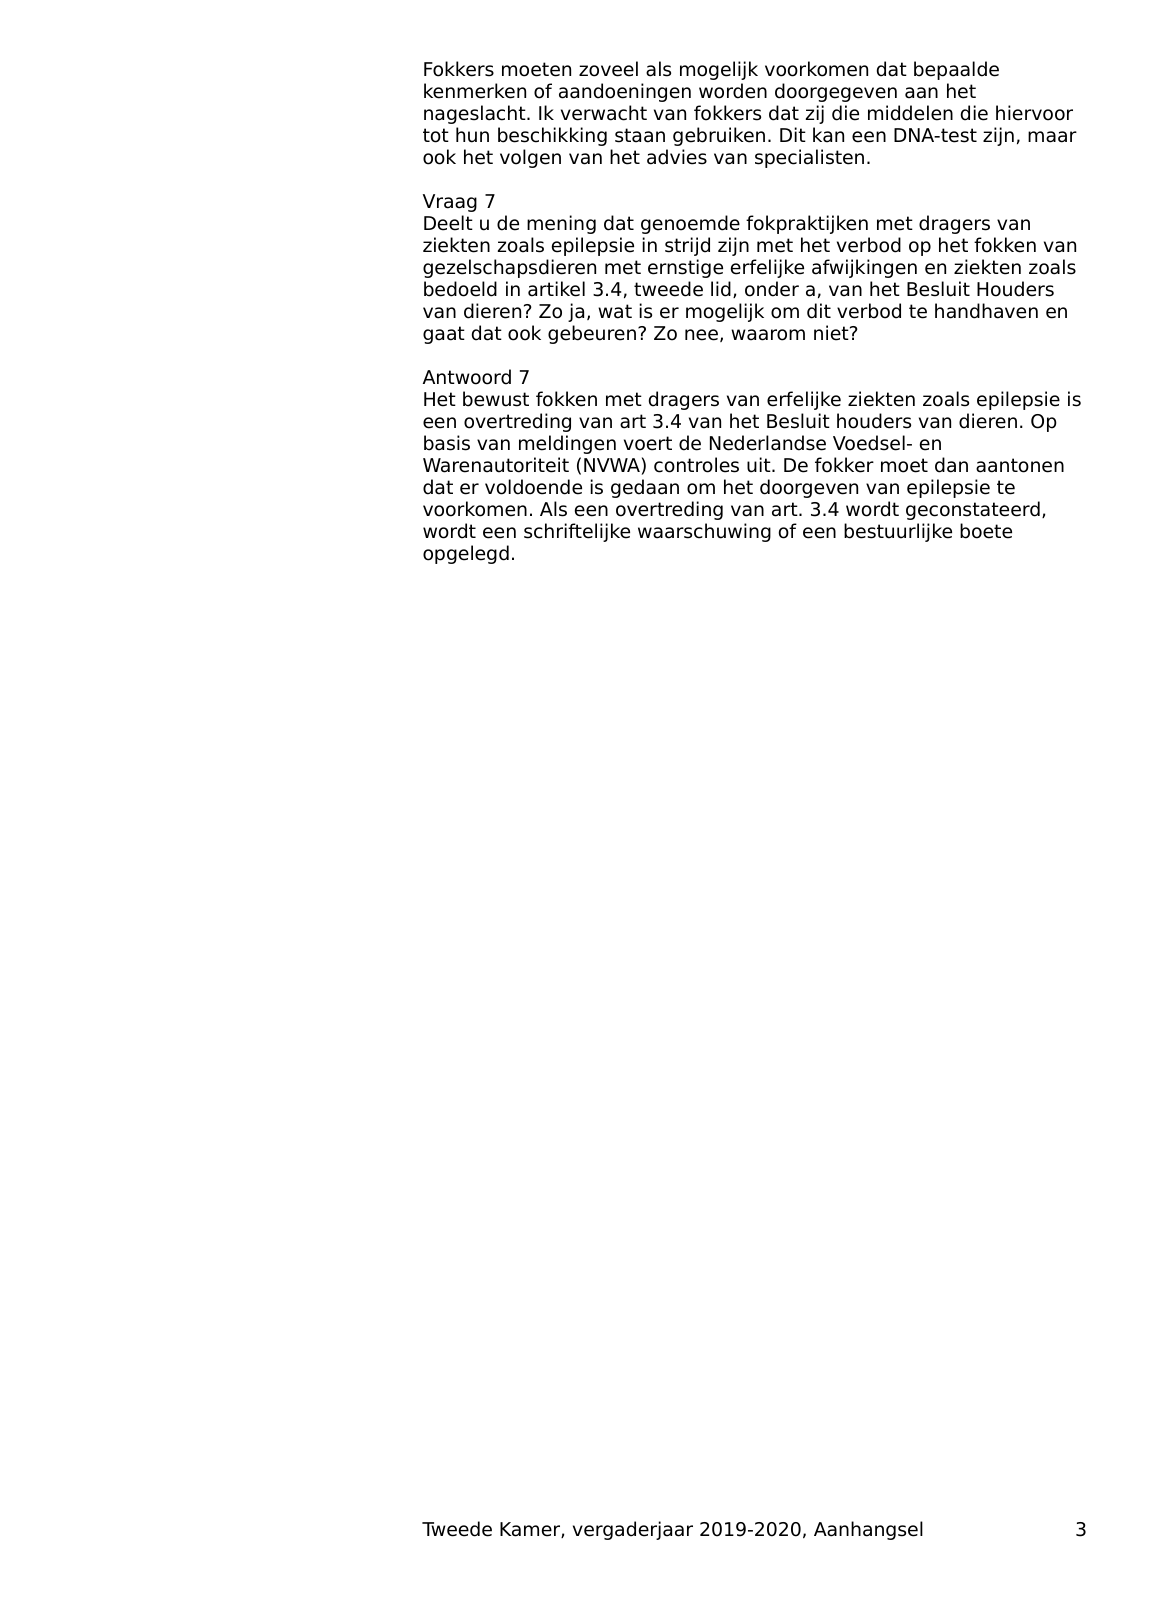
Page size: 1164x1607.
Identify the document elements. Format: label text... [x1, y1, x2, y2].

text Vraag 7 [422, 191, 1087, 213]
text Fokkers moeten zoveel als mogelijk voorkomen dat bepaalde kenmerken of aandoeningen worden doorgegeven aan het nageslacht. Ik verwacht van fokkers dat zij die middelen die hiervoor tot hun beschikking staan gebruiken. Dit kan een DNA-test zijn, maar ook het volgen van het advies van specialisten. [422, 59, 1087, 169]
text Het bewust fokken met dragers van erfelijke ziekten zoals epilepsie is een overtreding van art 3.4 van het Besluit houders van dieren. Op basis van meldingen voert de Nederlandse Voedsel- en Warenautoriteit (NVWA) controles uit. De fokker moet dan aantonen dat er voldoende is gedaan om het doorgeven van epilepsie te voorkomen. Als een overtreding van art. 3.4 wordt geconstateerd, wordt een schriftelijke waarschuwing of een bestuurlijke boete opgelegd. [422, 389, 1087, 565]
text Deelt u de mening dat genoemde fokpraktijken met dragers van ziekten zoals epilepsie in strijd zijn met het verbod op het fokken van gezelschapsdieren met ernstige erfelijke afwijkingen en ziekten zoals bedoeld in artikel 3.4, tweede lid, onder a, van het Besluit Houders van dieren? Zo ja, wat is er mogelijk om dit verbod te handhaven en gaat dat ook gebeuren? Zo nee, waarom niet? [422, 213, 1087, 345]
text Antwoord 7 [422, 367, 1087, 389]
